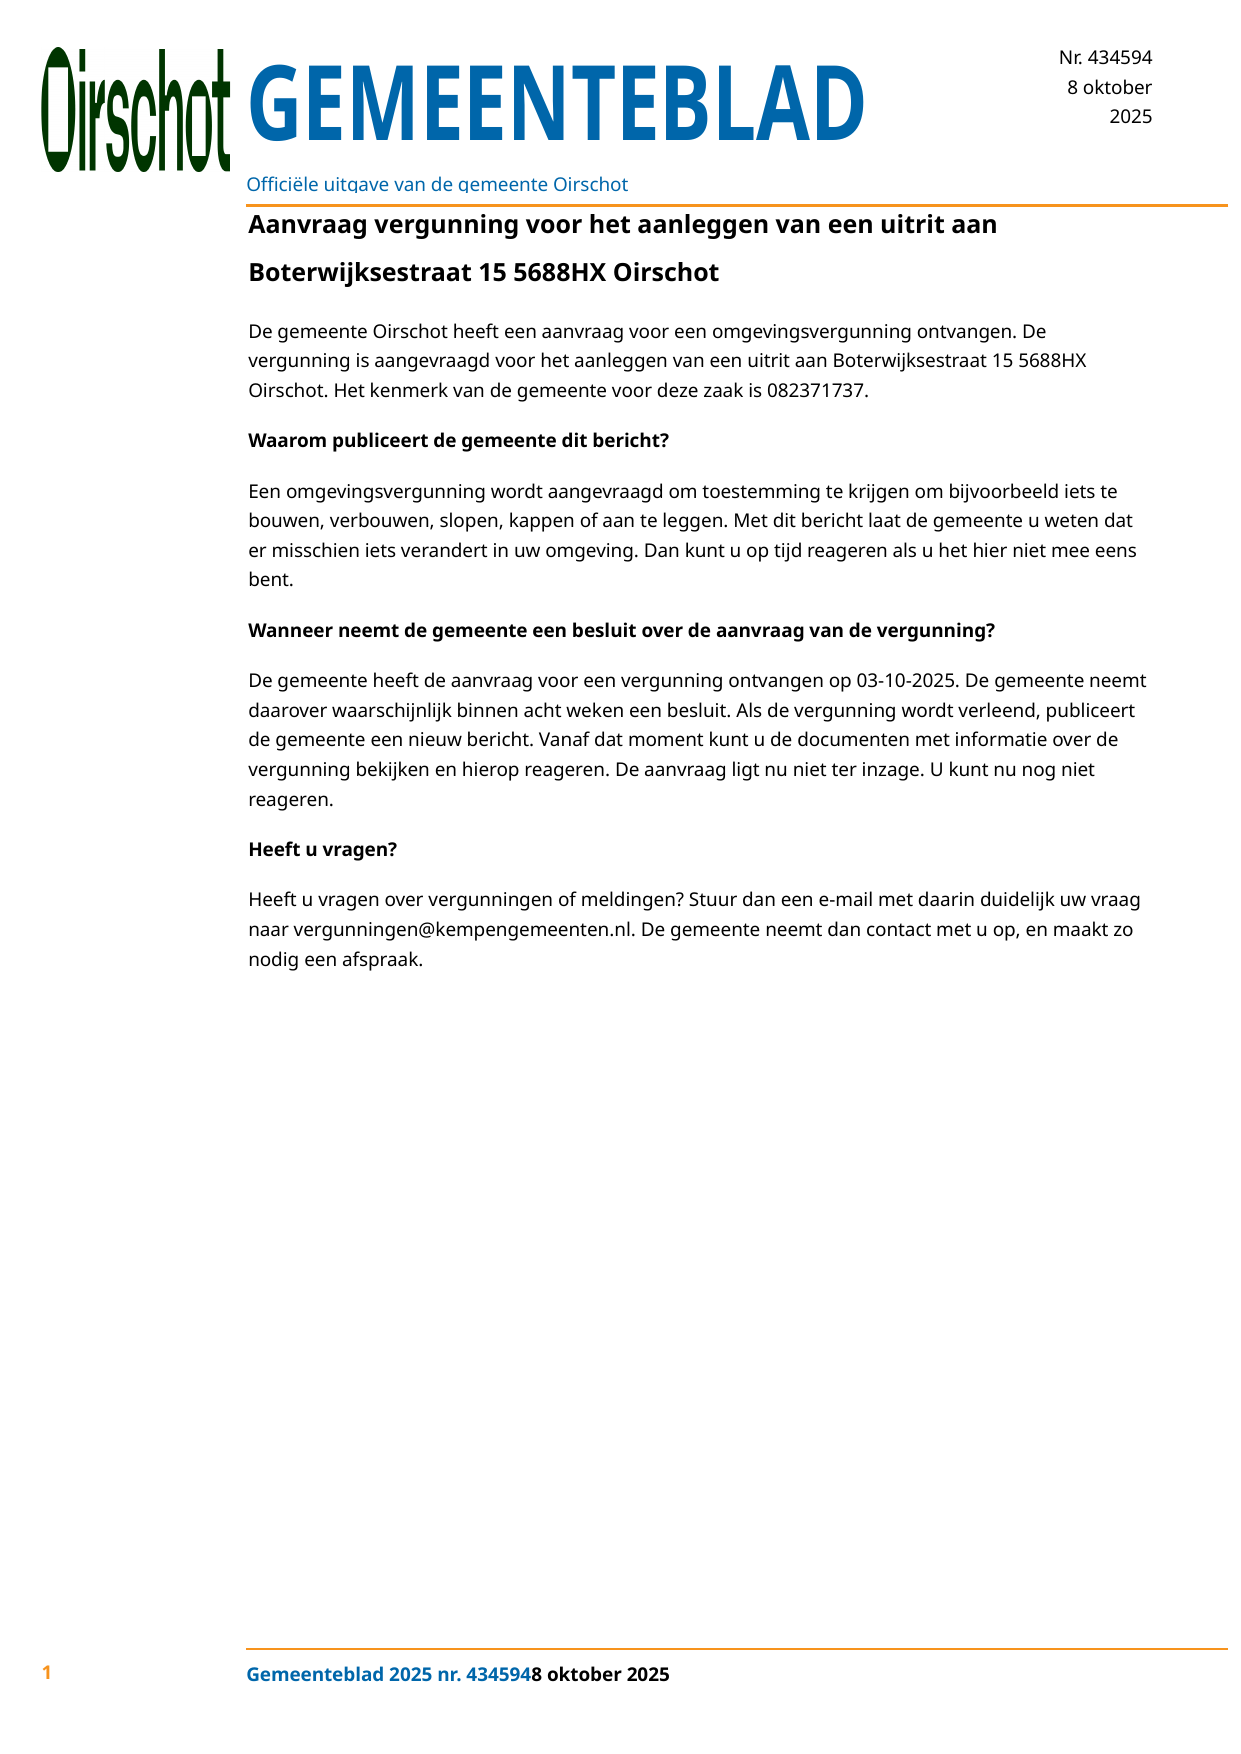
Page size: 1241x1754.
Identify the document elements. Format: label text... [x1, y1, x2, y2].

text Heeft u vragen over vergunningen of meldingen? Stuur dan een e-mail met daarin duidelijk uw vraag naar vergunningen@kempengemeenten.nl. De gemeente neemt dan contact met u op, en maakt zo nodig een afspraak. [248, 887, 1152, 972]
text Heeft u vragen? [248, 836, 1152, 862]
text Aanvraag vergunning voor het aanleggen van een uitrit aan Boterwijksestraat 15 5688HX Oirschot [248, 207, 1152, 288]
text Waarom publiceert de gemeente dit bericht? [248, 427, 1152, 453]
picture [41, 47, 231, 172]
text Wanneer neemt de gemeente een besluit over de aanvraag van de vergunning? [248, 617, 1152, 643]
text De gemeente Oirschot heeft een aanvraag voor een omgevingsvergunning ontvangen. De vergunning is aangevraagd voor het aanleggen van een uitrit aan Boterwijksestraat 15 5688HX Oirschot. Het kenmerk van de gemeente voor deze zaak is 082371737. [248, 318, 1152, 403]
text De gemeente heeft de aanvraag voor een vergunning ontvangen op 03-10-2025. De gemeente neemt daarover waarschijnlijk binnen acht weken een besluit. Als de vergunning wordt verleend, publiceert de gemeente een nieuw bericht. Vanaf dat moment kunt u de documenten met informatie over de vergunning bekijken en hierop reageren. De aanvraag ligt nu niet ter inzage. U kunt nu nog niet reageren. [248, 667, 1152, 812]
text Een omgevingsvergunning wordt aangevraagd om toestemming te krijgen om bijvoorbeeld iets te bouwen, verbouwen, slopen, kappen of aan te leggen. Met dit bericht laat de gemeente u weten dat er misschien iets verandert in uw omgeving. Dan kunt u op tijd reageren als u het hier niet mee eens bent. [248, 478, 1152, 592]
